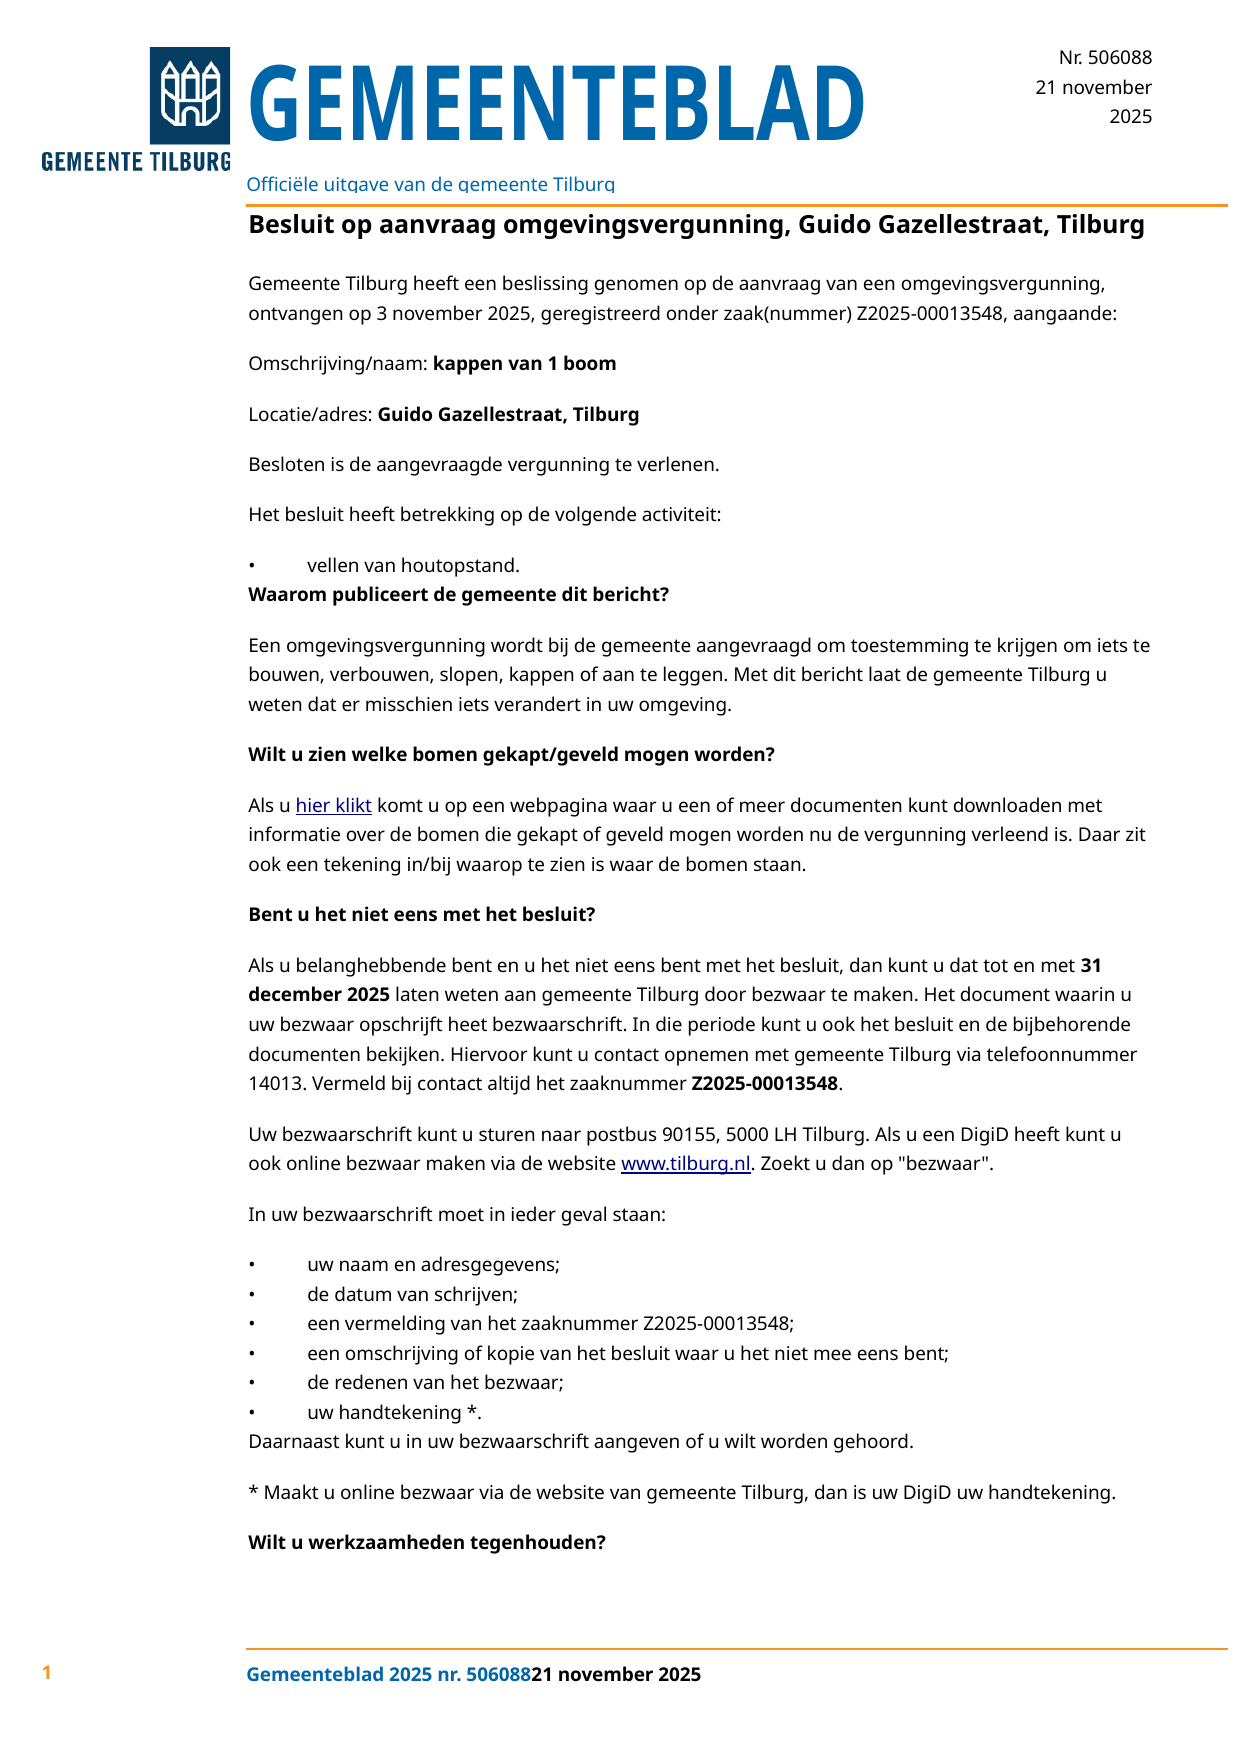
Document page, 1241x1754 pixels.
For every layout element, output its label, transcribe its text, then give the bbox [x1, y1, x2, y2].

text Als u hier klikt komt u op een webpagina waar u een of meer documenten kunt downloaden met informatie over de bomen die gekapt of geveld mogen worden nu de vergunning verleend is. Daar zit ook een tekening in/bij waarop te zien is waar de bomen staan. [248, 792, 1152, 877]
text Waarom publiceert de gemeente dit bericht? [248, 582, 1152, 607]
text Een omgevingsvergunning wordt bij de gemeente aangevraagd om toestemming te krijgen om iets te bouwen, verbouwen, slopen, kappen of aan te leggen. Met dit bericht laat de gemeente Tilburg u weten dat er misschien iets verandert in uw omgeving. [248, 632, 1152, 717]
text Daarnaast kunt u in uw bezwaarschrift aangeven of u wilt worden gehoord. [248, 1429, 1152, 1454]
list uw naam en adresgegevens; [248, 1251, 1152, 1277]
text Wilt u zien welke bomen gekapt/geveld mogen worden? [248, 742, 1152, 767]
list vellen van houtopstand. [248, 552, 1152, 578]
list een omschrijving of kopie van het besluit waar u het niet mee eens bent; [248, 1340, 1152, 1366]
list de redenen van het bezwaar; [248, 1369, 1152, 1395]
picture [41, 47, 231, 172]
text Besloten is de aangevraagde vergunning te verlenen. [248, 451, 1152, 477]
text Omschrijving/naam: kappen van 1 boom [248, 350, 1152, 376]
text In uw bezwaarschrift moet in ieder geval staan: [248, 1201, 1152, 1226]
text Locatie/adres: Guido Gazellestraat, Tilburg [248, 401, 1152, 426]
list een vermelding van het zaaknummer Z2025-00013548; [248, 1310, 1152, 1336]
text Het besluit heeft betrekking op de volgende activiteit: [248, 502, 1152, 527]
text Als u belanghebbende bent en u het niet eens bent met het besluit, dan kunt u dat tot en met 31 december 2025 laten weten aan gemeente Tilburg door bezwaar te maken. Het document waarin u uw bezwaar opschrijft heet bezwaarschrift. In die periode kunt u ook het besluit en de bijbehorende documenten bekijken. Hiervoor kunt u contact opnemen met gemeente Tilburg via telefoonnummer 14013. Vermeld bij contact altijd het zaaknummer Z2025-00013548. [248, 952, 1152, 1096]
text Besluit op aanvraag omgevingsvergunning, Guido Gazellestraat, Tilburg [248, 207, 1152, 241]
text Gemeente Tilburg heeft een beslissing genomen op de aanvraag van een omgevingsvergunning, ontvangen op 3 november 2025, geregistreerd onder zaak(nummer) Z2025-00013548, aangaande: [248, 270, 1152, 326]
list uw handtekening *. [248, 1399, 1152, 1425]
text Wilt u werkzaamheden tegenhouden? [248, 1529, 1152, 1555]
text * Maakt u online bezwaar via de website van gemeente Tilburg, dan is uw DigiD uw handtekening. [248, 1479, 1152, 1505]
text Uw bezwaarschrift kunt u sturen naar postbus 90155, 5000 LH Tilburg. Als u een DigiD heeft kunt u ook online bezwaar maken via de website www.tilburg.nl. Zoekt u dan op "bezwaar". [248, 1121, 1152, 1176]
list de datum van schrijven; [248, 1281, 1152, 1306]
text Bent u het niet eens met het besluit? [248, 902, 1152, 927]
